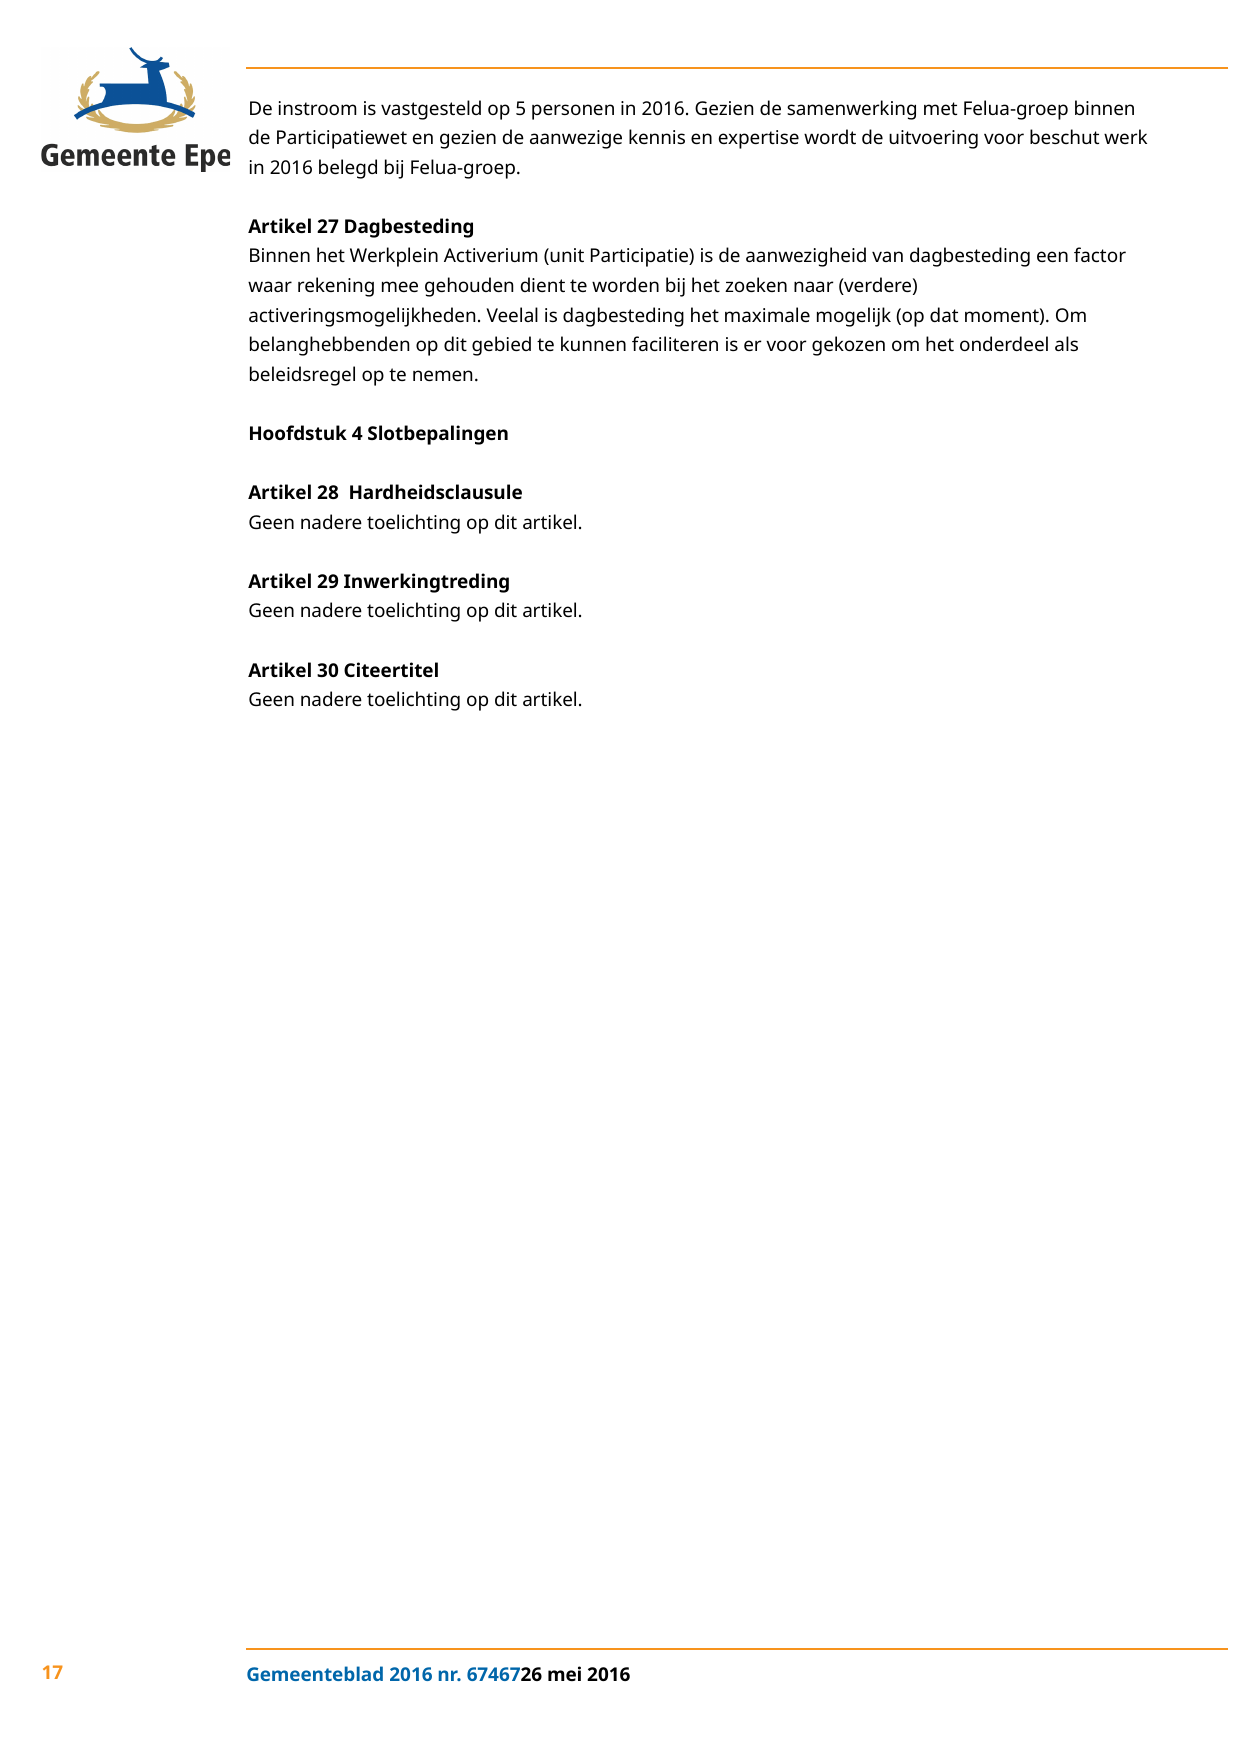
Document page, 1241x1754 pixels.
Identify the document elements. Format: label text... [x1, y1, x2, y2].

text Artikel 27 Dagbesteding [248, 213, 1152, 239]
picture [41, 47, 231, 172]
text Geen nadere toelichting op dit artikel. [248, 509, 1152, 535]
text Binnen het Werkplein Activerium (unit Participatie) is de aanwezigheid van dagbesteding een factor waar rekening mee gehouden dient te worden bij het zoeken naar (verdere) activeringsmogelijkheden. Veelal is dagbesteding het maximale mogelijk (op dat moment). Om belanghebbenden op dit gebied te kunnen faciliteren is er voor gekozen om het onderdeel als beleidsregel op te nemen. [248, 243, 1152, 387]
text Artikel 28 Hardheidsclausule [248, 479, 1152, 505]
text De instroom is vastgesteld op 5 personen in 2016. Gezien de samenwerking met Felua-groep binnen de Participatiewet en gezien de aanwezige kennis en expertise wordt de uitvoering voor beschut werk in 2016 belegd bij Felua-groep. [248, 95, 1152, 180]
text Artikel 29 Inwerkingtreding [248, 568, 1152, 594]
text Hoofdstuk 4 Slotbepalingen [248, 420, 1152, 446]
text Artikel 30 Citeertitel [248, 657, 1152, 683]
text Geen nadere toelichting op dit artikel. [248, 686, 1152, 712]
text Geen nadere toelichting op dit artikel. [248, 598, 1152, 623]
